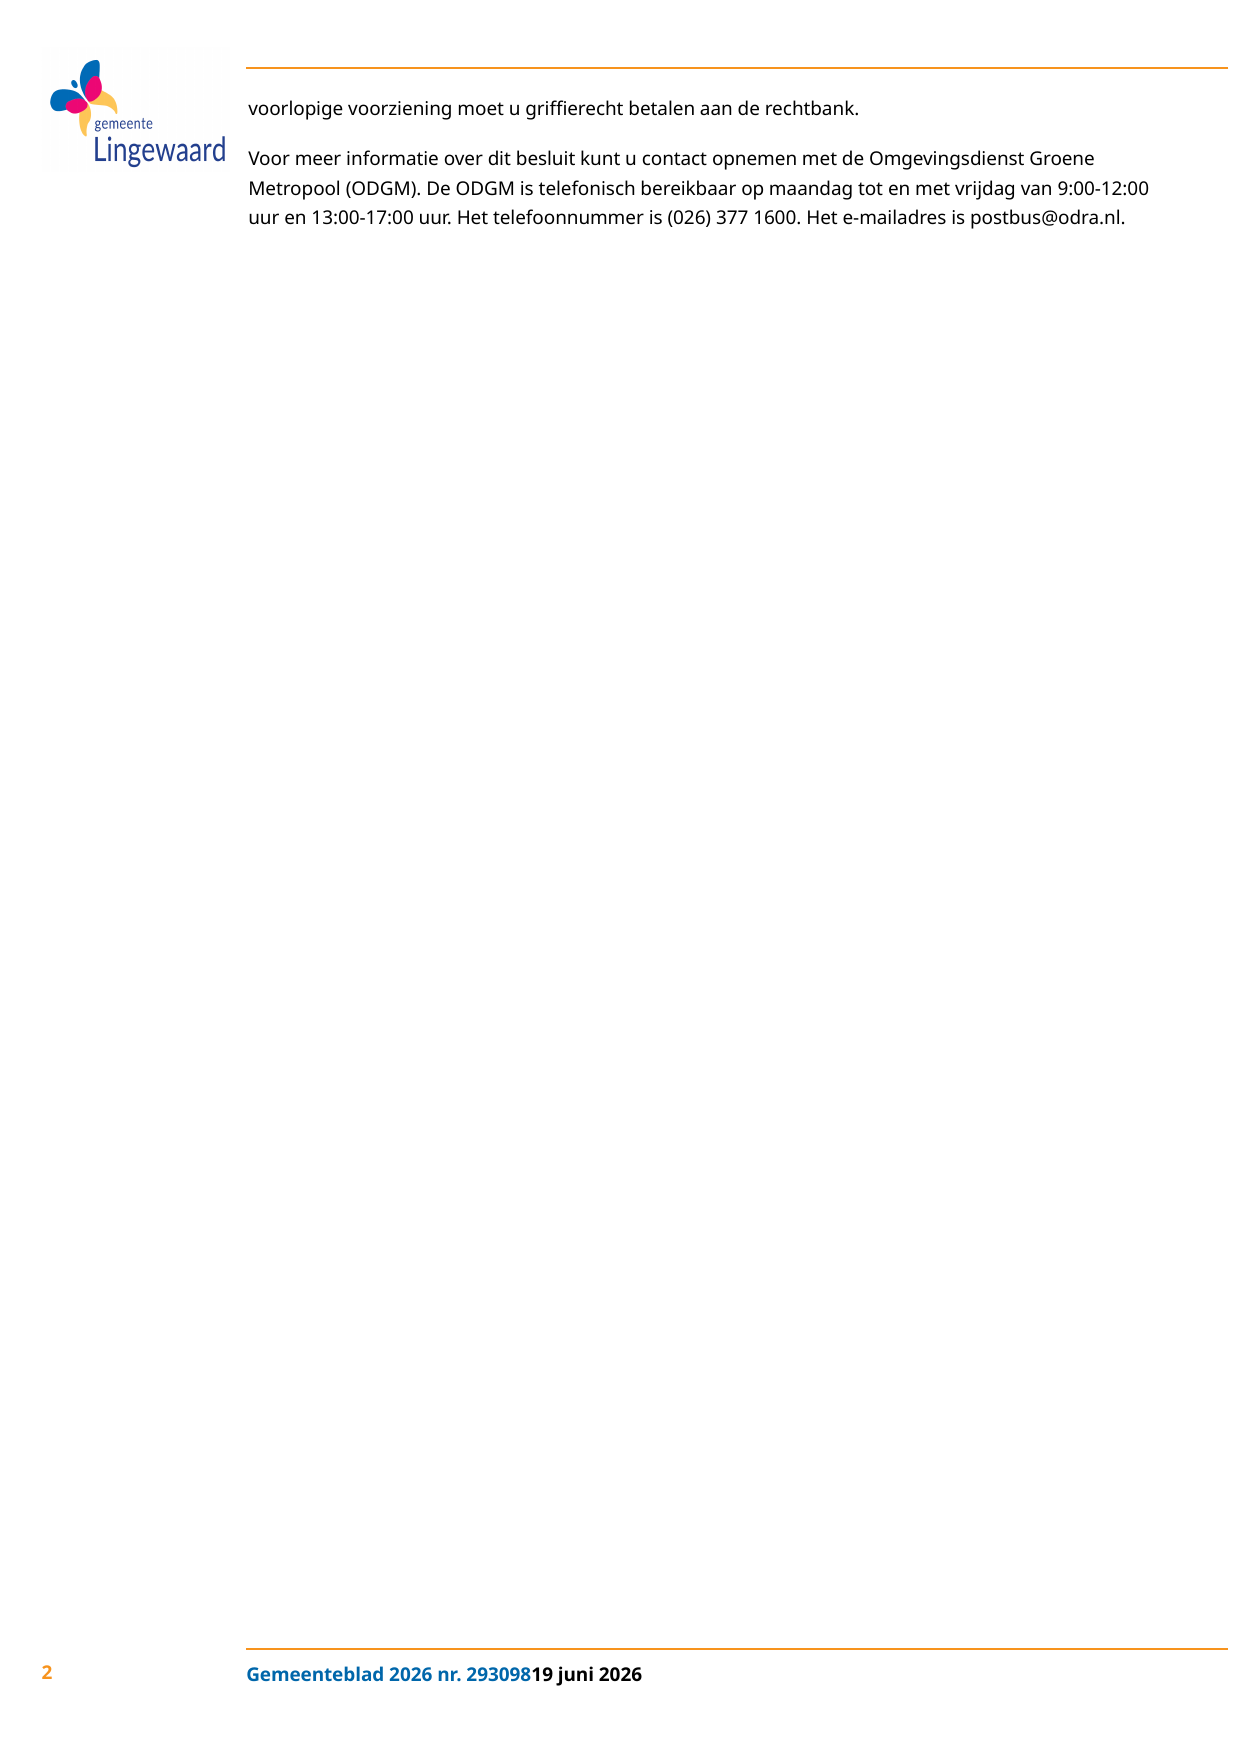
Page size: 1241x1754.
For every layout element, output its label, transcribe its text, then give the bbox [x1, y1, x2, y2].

text Voor meer informatie over dit besluit kunt u contact opnemen met de Omgevingsdienst Groene Metropool (ODGM). De ODGM is telefonisch bereikbaar op maandag tot en met vrijdag van 9:00-12:00 uur en 13:00-17:00 uur. Het telefoonnummer is (026) 377 1600. Het e-mailadres is postbus@odra.nl. [248, 145, 1152, 230]
text voorlopige voorziening moet u griffierecht betalen aan de rechtbank. [248, 95, 1152, 121]
picture [41, 47, 231, 172]
